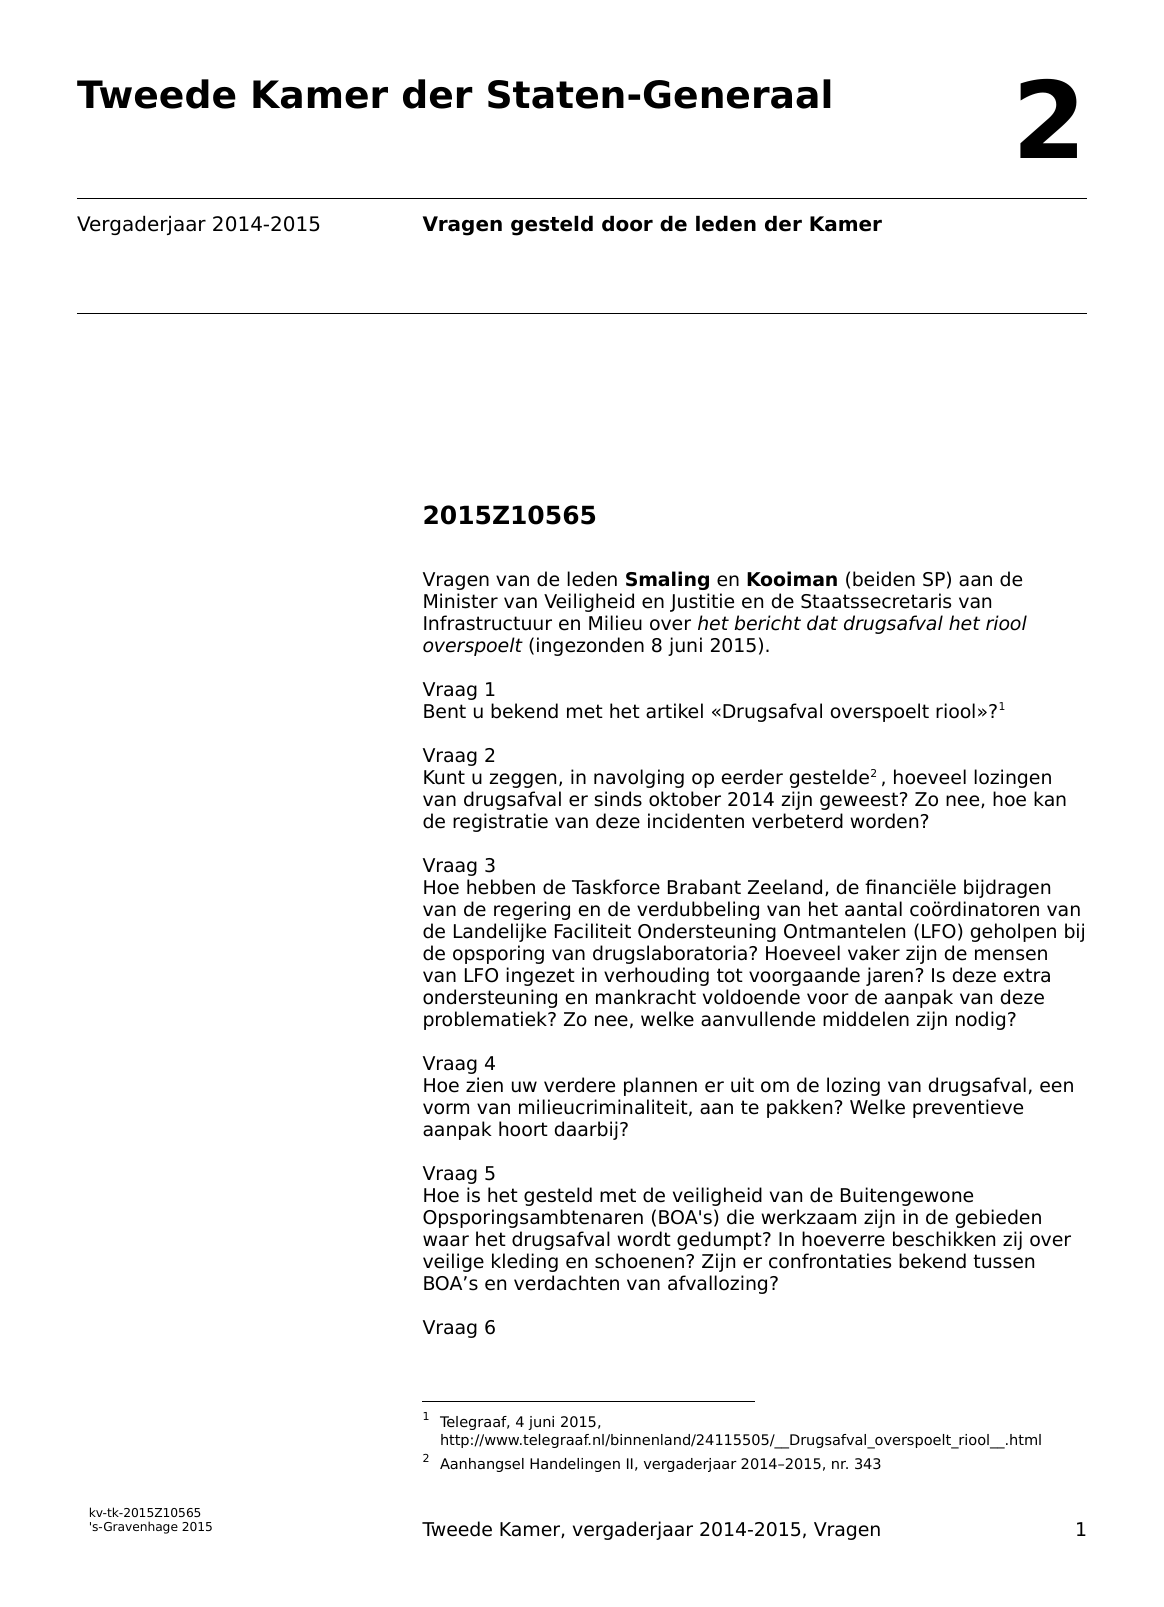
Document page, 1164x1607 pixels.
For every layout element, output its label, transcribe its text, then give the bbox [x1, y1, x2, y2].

text 's-Gravenhage 2015 [88, 1520, 323, 1534]
text kv-tk-2015Z10565 [88, 1506, 323, 1520]
text Vraag 1 [422, 679, 1087, 701]
text Hoe hebben de Taskforce Brabant Zeeland, de financiële bijdragen van de regering en de verdubbeling van het aantal coördinatoren van de Landelijke Faciliteit Ondersteuning Ontmantelen (LFO) geholpen bij de opsporing van drugslaboratoria? Hoeveel vaker zijn de mensen van LFO ingezet in verhouding tot voorgaande jaren? Is deze extra ondersteuning en mankracht voldoende voor de aanpak van deze problematiek? Zo nee, welke aanvullende middelen zijn nodig? [422, 877, 1087, 1031]
text Bent u bekend met het artikel «Drugsafval overspoelt riool»? [422, 701, 1087, 723]
table_cell Vergaderjaar 2014-2015 [77, 199, 422, 313]
text Vraag 5 [422, 1163, 1087, 1185]
table_header 2 [886, 59, 1087, 198]
text Vraag 2 [422, 745, 1087, 767]
text Hoe is het gesteld met de veiligheid van de Buitengewone Opsporingsambtenaren (BOA's) die werkzaam zijn in de gebieden waar het drugsafval wordt gedumpt? In hoeverre beschikken zij over veilige kleding en schoenen? Zijn er confrontaties bekend tussen BOA’s en verdachten van afvallozing? [422, 1185, 1087, 1295]
text Kunt u zeggen, in navolging op eerder gestelde, hoeveel lozingen van drugsafval er sinds oktober 2014 zijn geweest? Zo nee, hoe kan de registratie van deze incidenten verbeterd worden? [422, 767, 1087, 833]
text Vraag 4 [422, 1053, 1087, 1075]
text 2015Z10565 [422, 501, 1087, 531]
text Vraag 3 [422, 855, 1087, 877]
table_header Tweede Kamer der Staten-Generaal [77, 59, 886, 198]
text Vraag 6 [422, 1317, 1087, 1339]
text Vragen van de leden Smaling en Kooiman (beiden SP) aan de Minister van Veiligheid en Justitie en de Staatssecretaris van Infrastructuur en Milieu over het bericht dat drugsafval het riool overspoelt (ingezonden 8 juni 2015). [422, 569, 1087, 657]
text Aanhangsel Handelingen II, vergaderjaar 2014–2015, nr. 343 [422, 1452, 1087, 1474]
text Hoe zien uw verdere plannen er uit om de lozing van drugsafval, een vorm van milieucriminaliteit, aan te pakken? Welke preventieve aanpak hoort daarbij? [422, 1075, 1087, 1141]
table_cell Vragen gesteld door de leden der Kamer [422, 199, 1087, 313]
text Telegraaf, 4 juni 2015, http://www.telegraaf.nl/binnenland/24115505/__Drugsafval_overspoelt_riool__.html [422, 1410, 1087, 1449]
